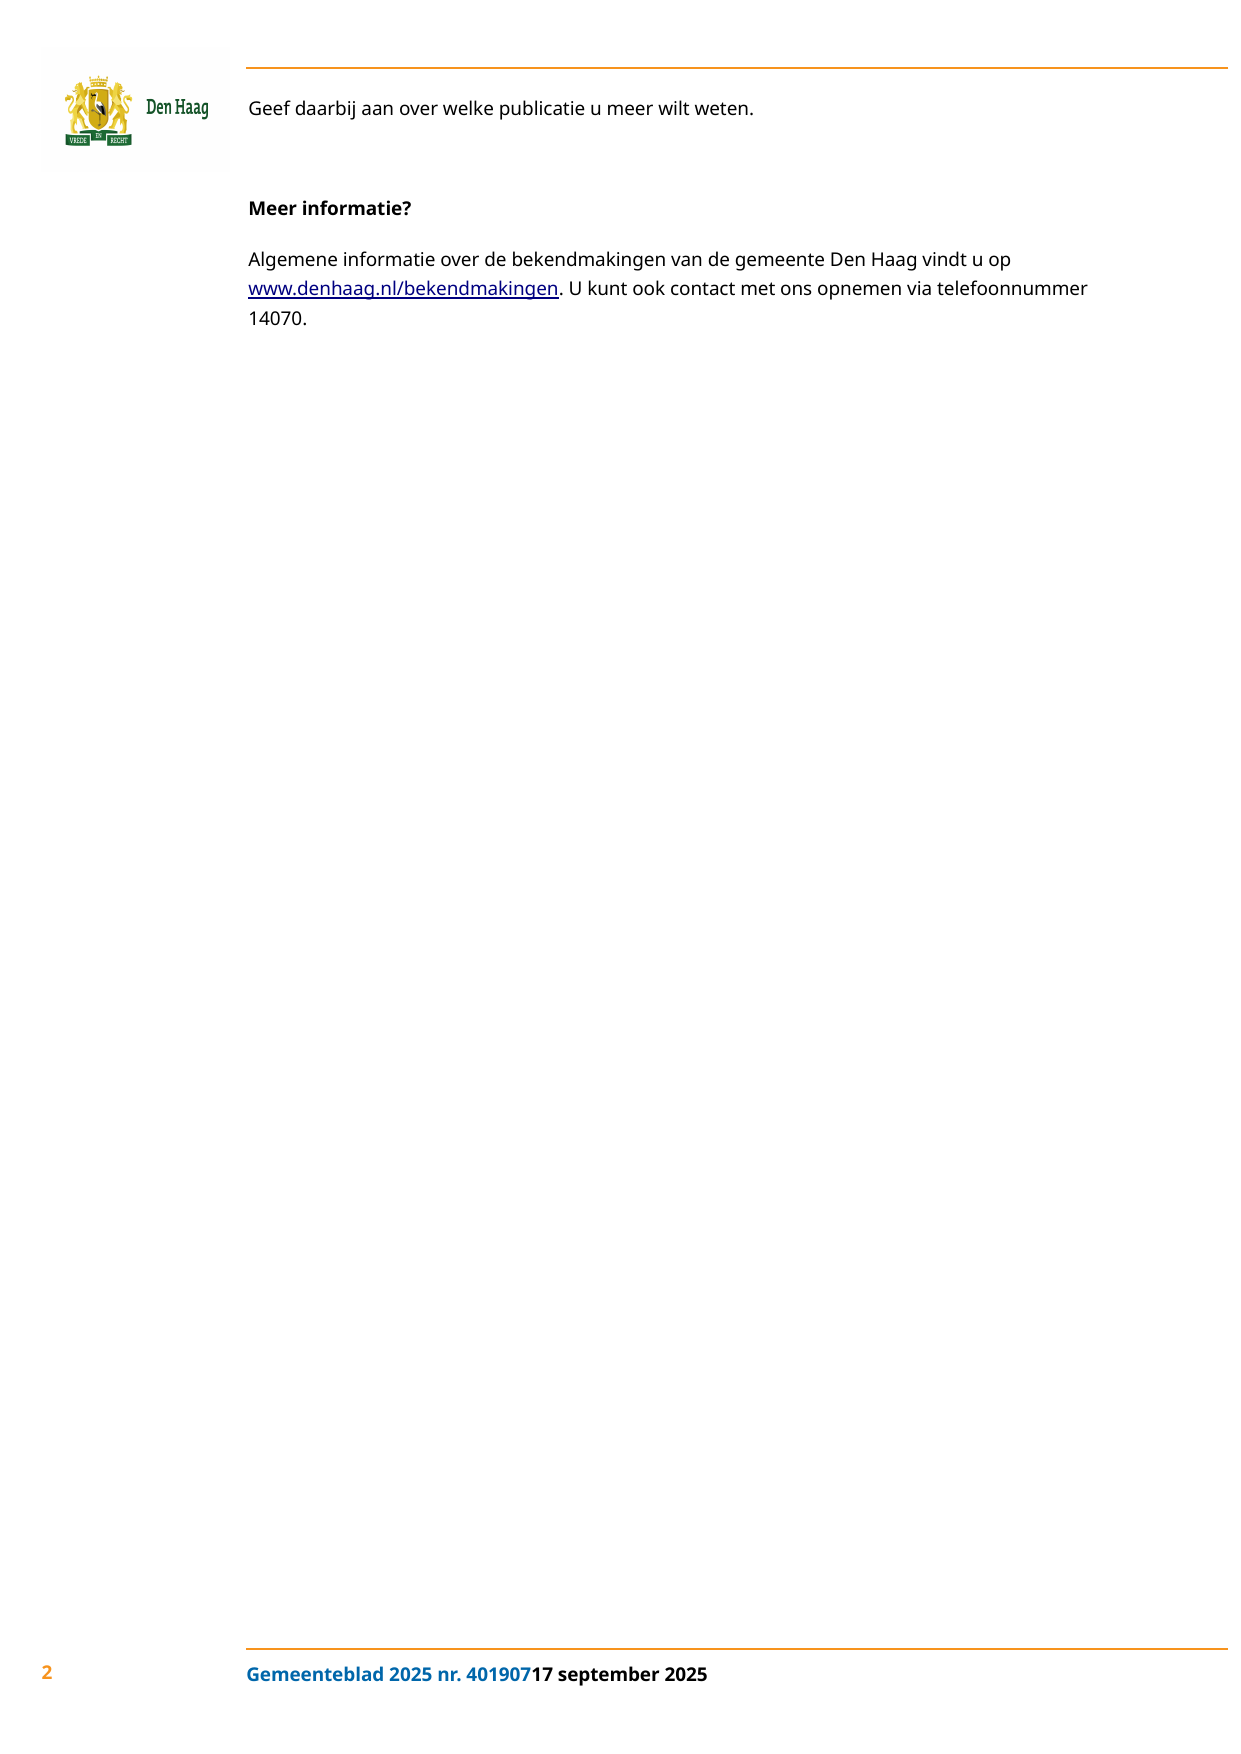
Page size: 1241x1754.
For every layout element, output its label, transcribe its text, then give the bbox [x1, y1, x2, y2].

picture [41, 47, 231, 172]
text Geef daarbij aan over welke publicatie u meer wilt weten. [248, 95, 1152, 121]
text Algemene informatie over de bekendmakingen van de gemeente Den Haag vindt u op www.denhaag.nl/bekendmakingen. U kunt ook contact met ons opnemen via telefoonnummer 14070. [248, 246, 1152, 331]
text Meer informatie? [248, 196, 1152, 221]
